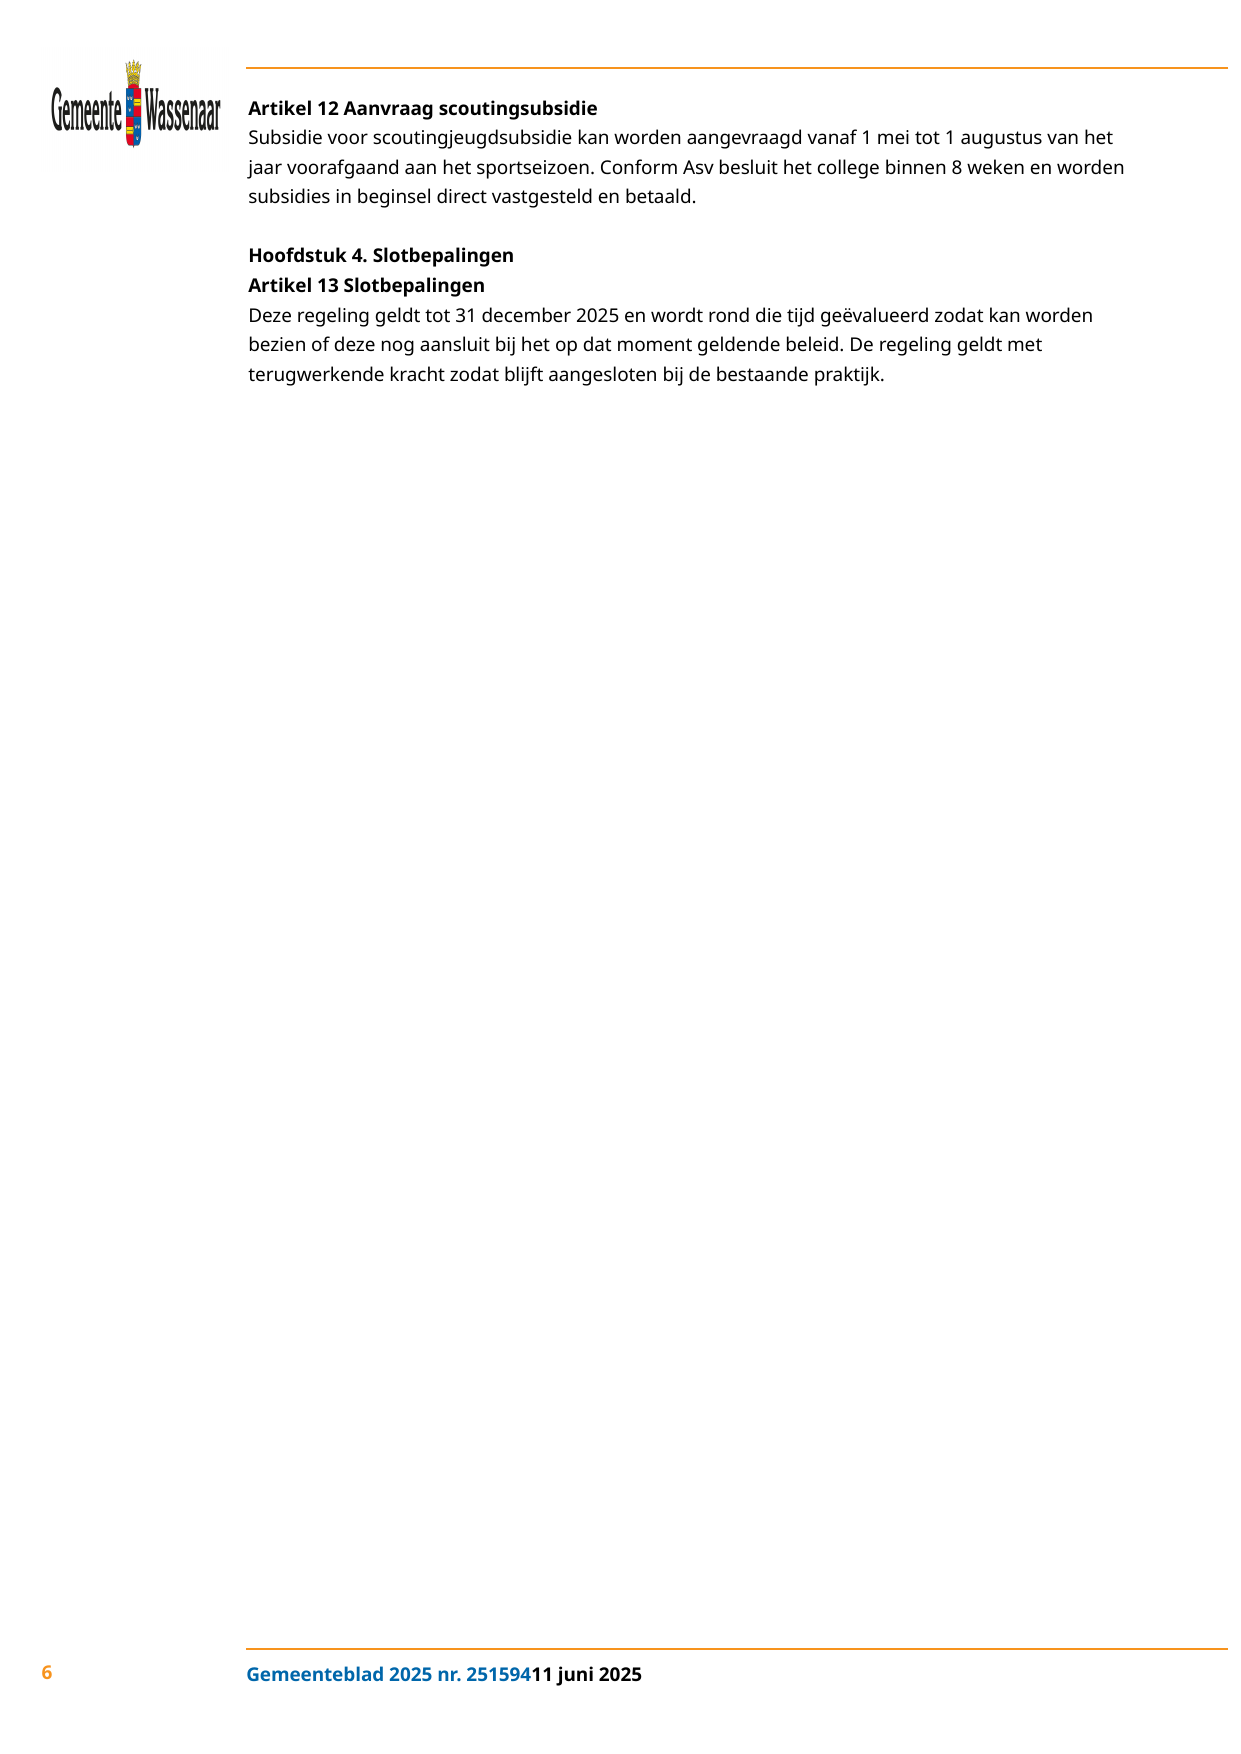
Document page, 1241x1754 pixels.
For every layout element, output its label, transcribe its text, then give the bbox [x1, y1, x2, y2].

text Hoofdstuk 4. Slotbepalingen [248, 243, 1152, 268]
text Subsidie voor scoutingjeugdsubsidie kan worden aangevraagd vanaf 1 mei tot 1 augustus van het jaar voorafgaand aan het sportseizoen. Conform Asv besluit het college binnen 8 weken en worden subsidies in beginsel direct vastgesteld en betaald. [248, 124, 1152, 209]
text Deze regeling geldt tot 31 december 2025 en wordt rond die tijd geëvalueerd zodat kan worden bezien of deze nog aansluit bij het op dat moment geldende beleid. De regeling geldt met terugwerkende kracht zodat blijft aangesloten bij de bestaande praktijk. [248, 302, 1152, 387]
text Artikel 13 Slotbepalingen [248, 272, 1152, 298]
picture [41, 47, 231, 172]
text Artikel 12 Aanvraag scoutingsubsidie [248, 95, 1152, 121]
